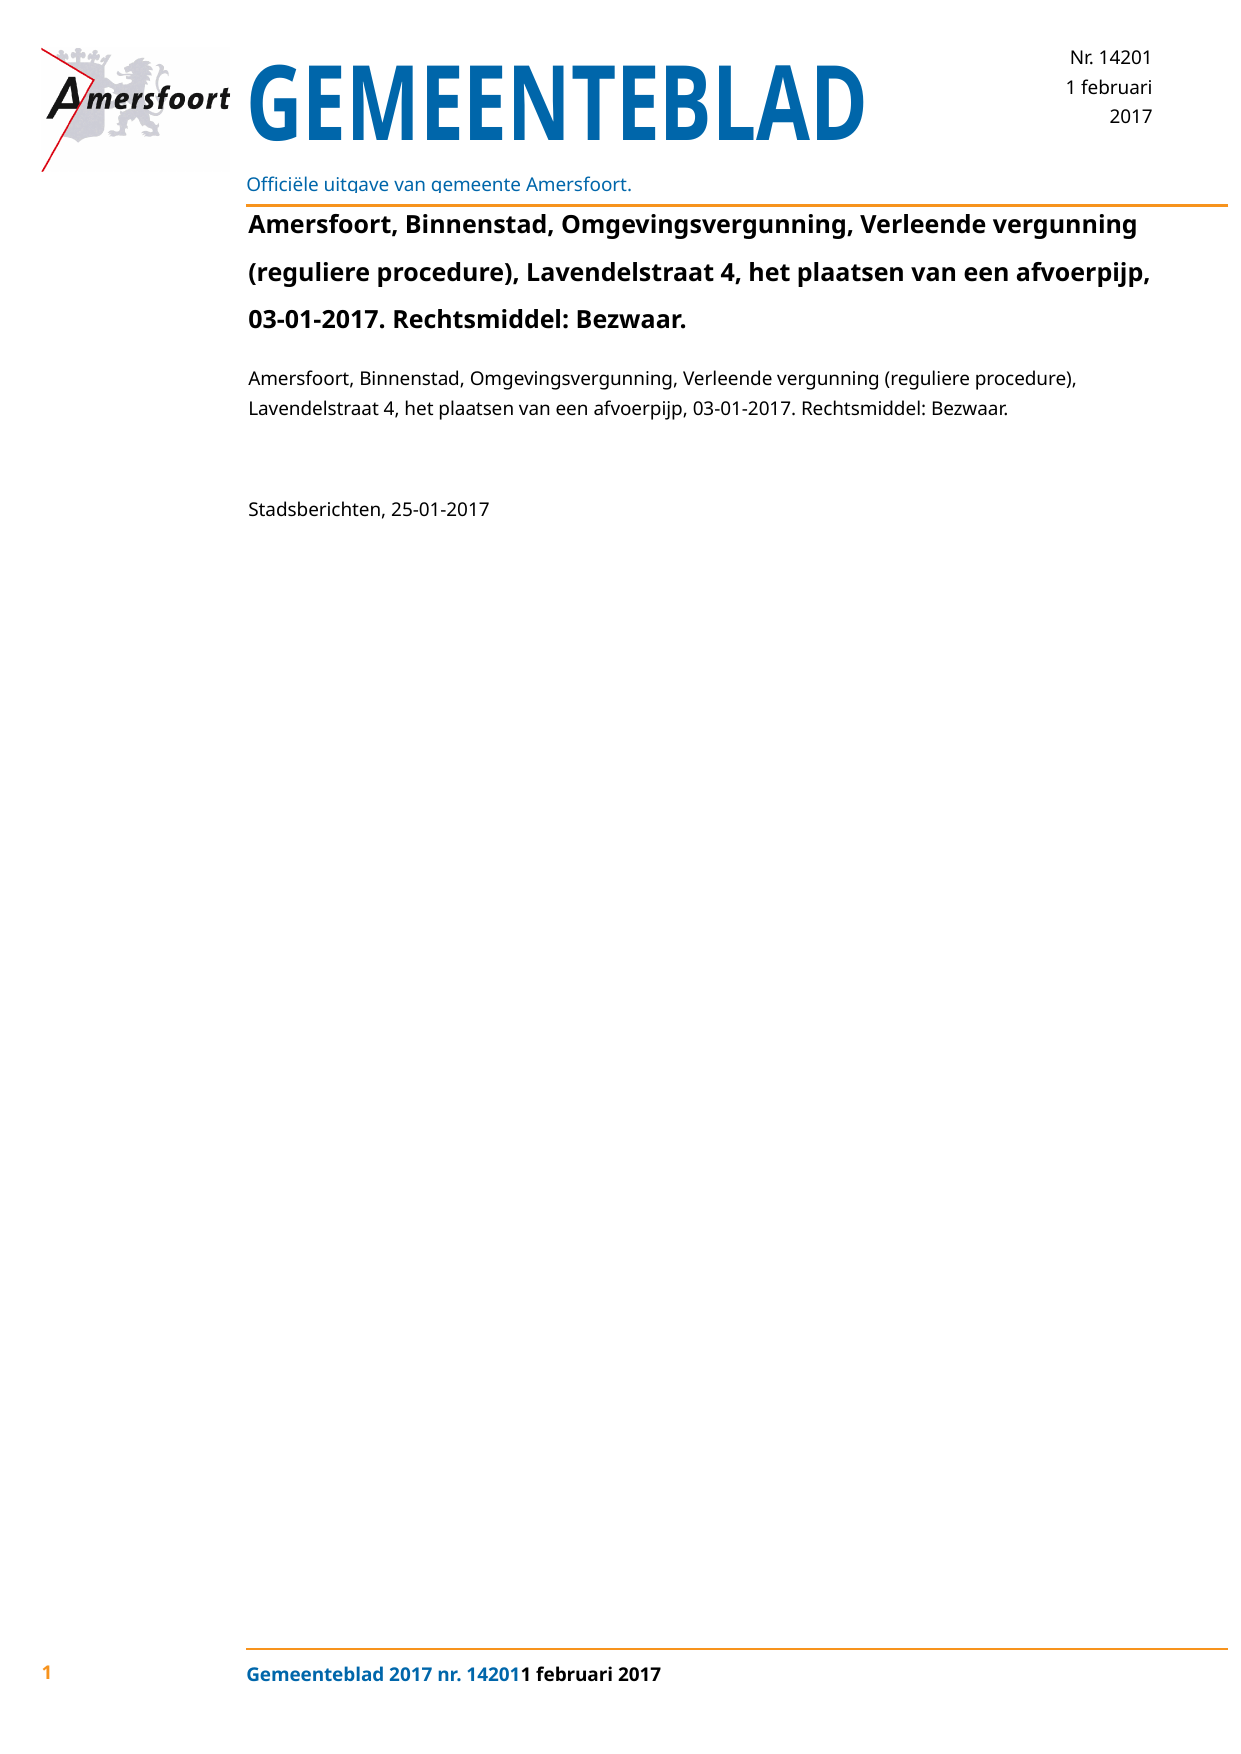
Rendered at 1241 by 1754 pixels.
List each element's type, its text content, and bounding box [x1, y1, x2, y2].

text Amersfoort, Binnenstad, Omgevingsvergunning, Verleende vergunning (reguliere procedure), Lavendelstraat 4, het plaatsen van een afvoerpijp, 03-01-2017. Rechtsmiddel: Bezwaar. [248, 366, 1152, 421]
text Stadsberichten, 25-01-2017 [248, 496, 1152, 522]
text Amersfoort, Binnenstad, Omgevingsvergunning, Verleende vergunning (reguliere procedure), Lavendelstraat 4, het plaatsen van een afvoerpijp, 03-01-2017. Rechtsmiddel: Bezwaar. [248, 207, 1152, 336]
picture [41, 47, 231, 172]
